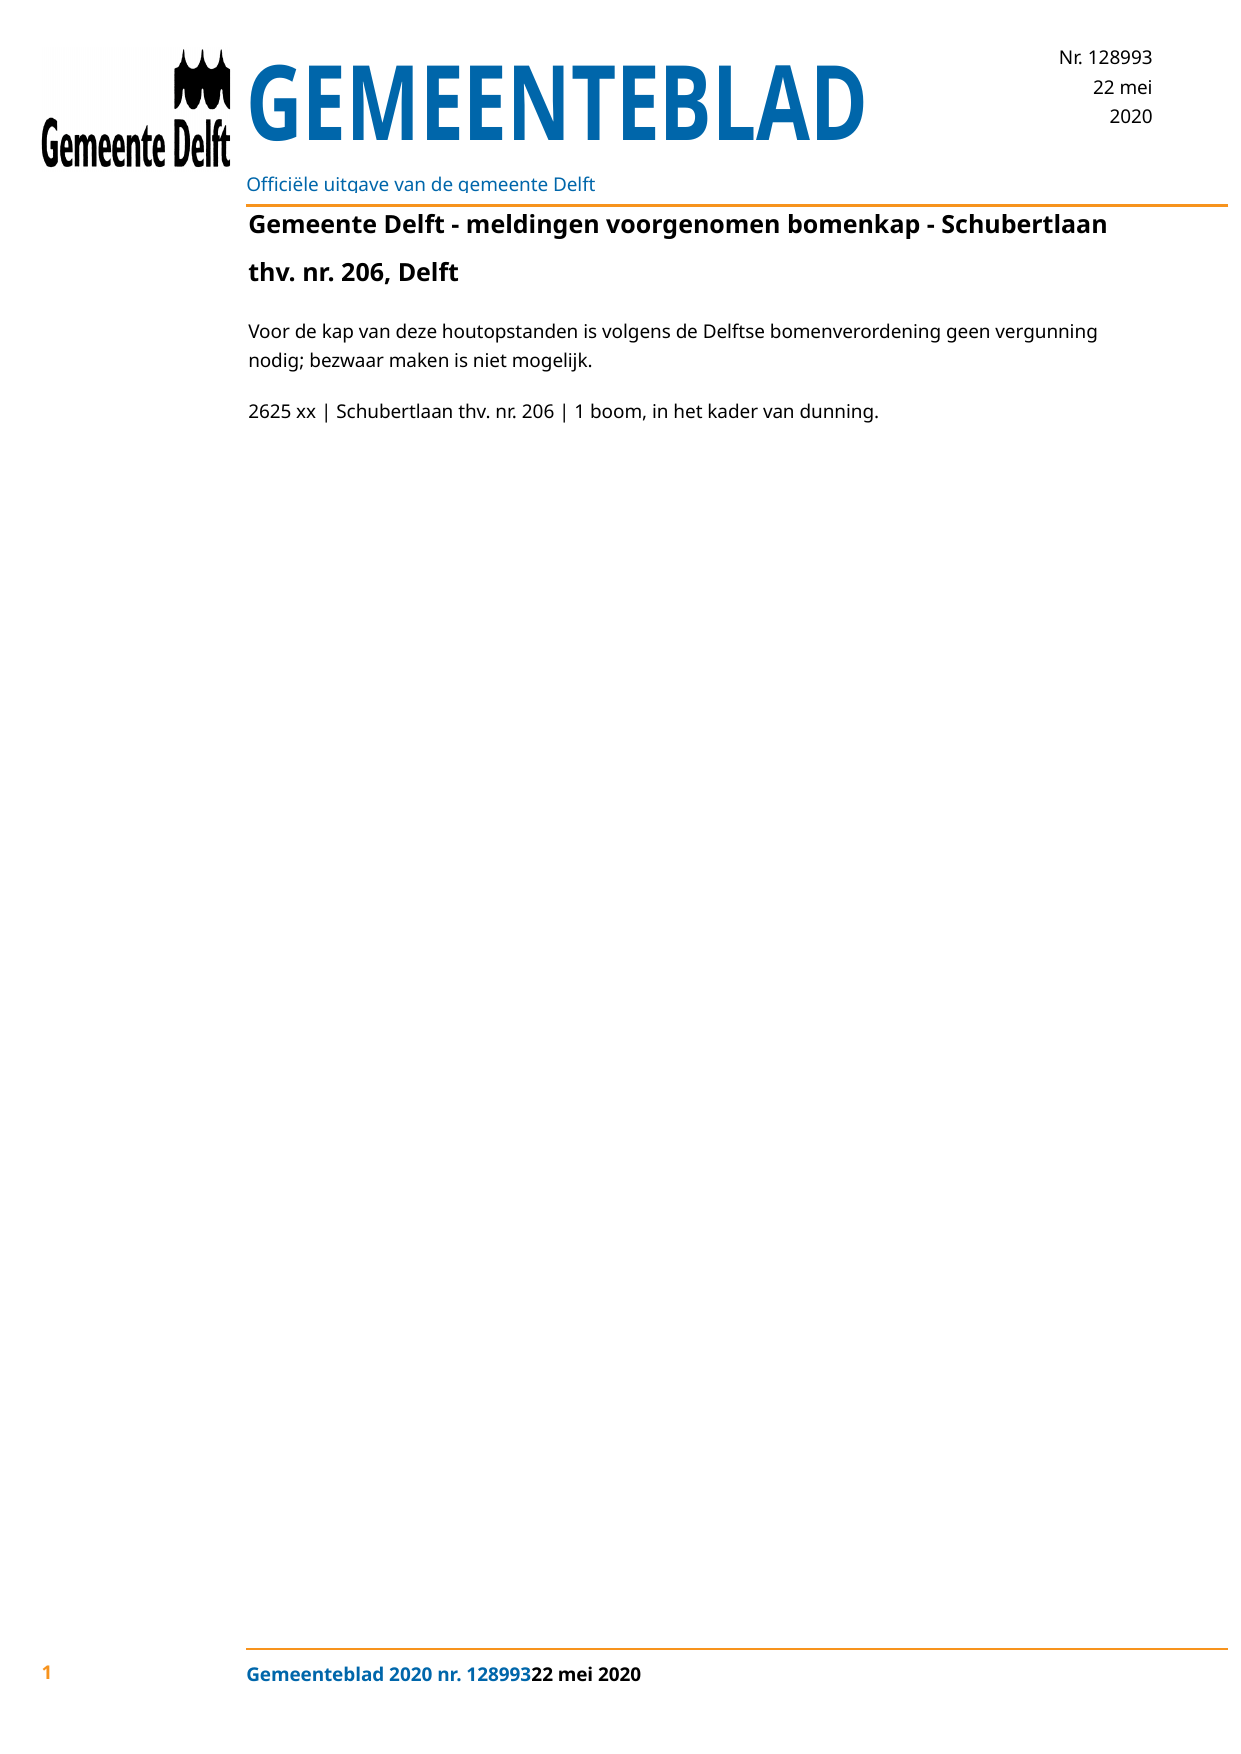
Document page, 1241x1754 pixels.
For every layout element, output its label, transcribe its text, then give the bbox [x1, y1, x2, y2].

text Gemeente Delft - meldingen voorgenomen bomenkap - Schubertlaan thv. nr. 206, Delft [248, 207, 1152, 288]
text Voor de kap van deze houtopstanden is volgens de Delftse bomenverordening geen vergunning nodig; bezwaar maken is niet mogelijk. [248, 318, 1152, 373]
text 2625 xx | Schubertlaan thv. nr. 206 | 1 boom, in het kader van dunning. [248, 398, 1152, 424]
picture [41, 47, 231, 172]
